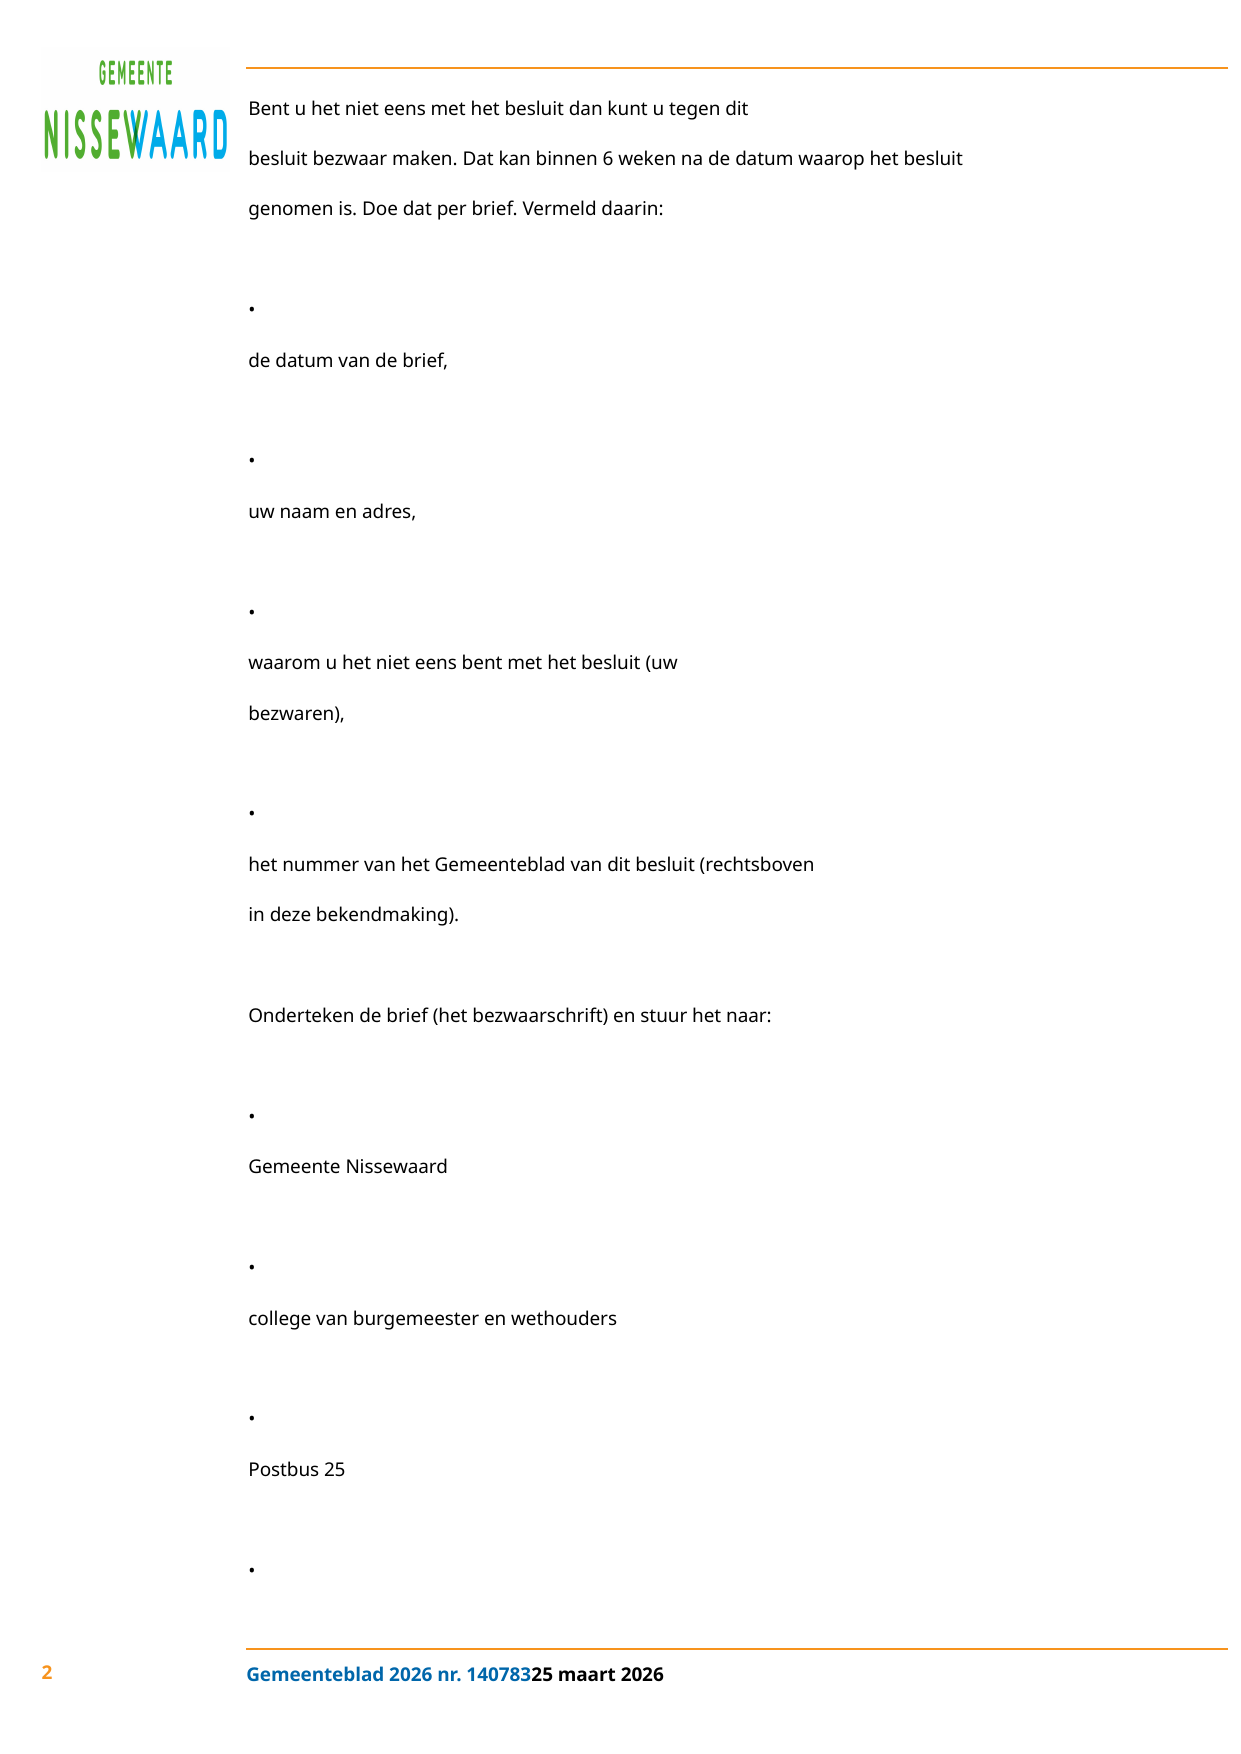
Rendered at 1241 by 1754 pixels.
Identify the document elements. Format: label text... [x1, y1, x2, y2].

text waarom u het niet eens bent met het besluit (uw [248, 649, 1152, 675]
text de datum van de brief, [248, 347, 1152, 373]
picture [41, 47, 231, 172]
text • [248, 1103, 1152, 1129]
text genomen is. Doe dat per brief. Vermeld daarin: [248, 196, 1152, 221]
text het nummer van het Gemeenteblad van dit besluit (rechtsboven [248, 851, 1152, 877]
text Postbus 25 [248, 1456, 1152, 1482]
text Bent u het niet eens met het besluit dan kunt u tegen dit [248, 95, 1152, 121]
text • [248, 599, 1152, 625]
text in deze bekendmaking). [248, 901, 1152, 927]
text • [248, 1557, 1152, 1583]
text college van burgemeester en wethouders [248, 1305, 1152, 1331]
text besluit bezwaar maken. Dat kan binnen 6 weken na de datum waarop het besluit [248, 145, 1152, 171]
text • [248, 1254, 1152, 1280]
text uw naam en adres, [248, 498, 1152, 524]
text bezwaren), [248, 700, 1152, 726]
text • [248, 801, 1152, 826]
text • [248, 1406, 1152, 1431]
text • [248, 448, 1152, 473]
text Onderteken de brief (het bezwaarschrift) en stuur het naar: [248, 1002, 1152, 1028]
text Gemeente Nissewaard [248, 1153, 1152, 1179]
text • [248, 296, 1152, 322]
